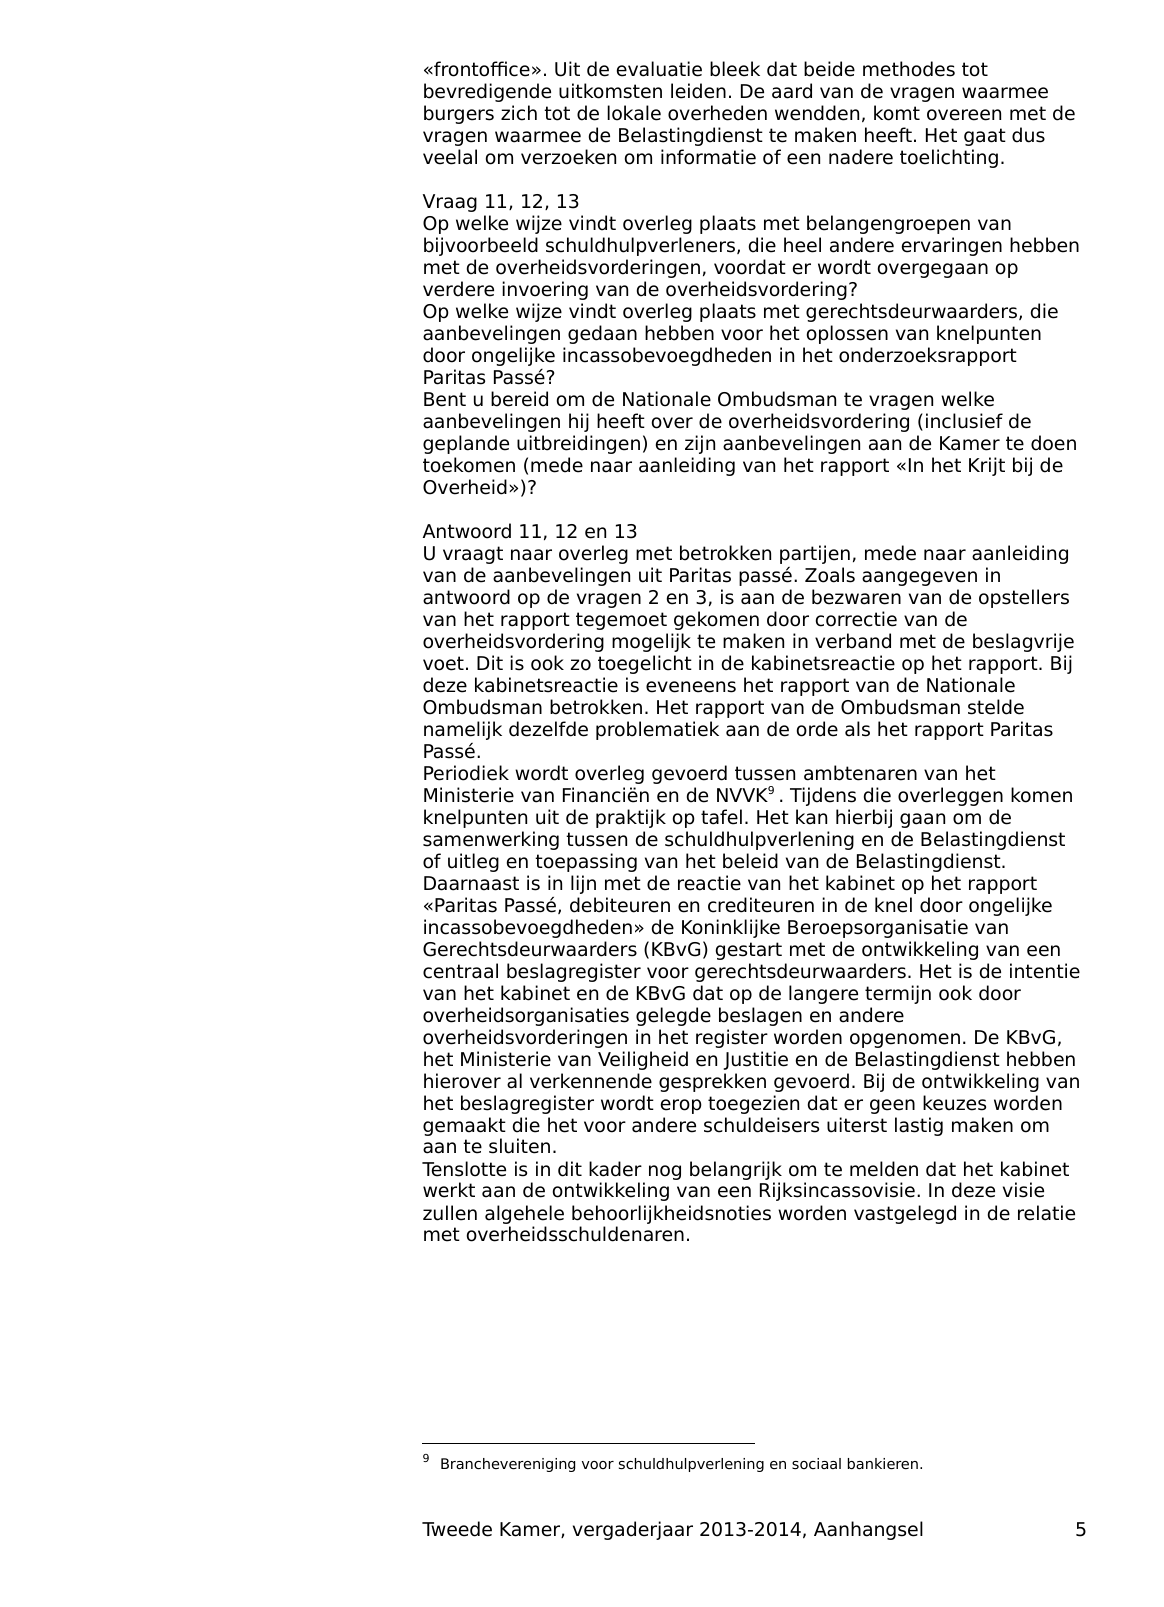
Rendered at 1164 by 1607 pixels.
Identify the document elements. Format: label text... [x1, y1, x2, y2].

text Bent u bereid om de Nationale Ombudsman te vragen welke aanbevelingen hij heeft over de overheidsvordering (inclusief de geplande uitbreidingen) en zijn aanbevelingen aan de Kamer te doen toekomen (mede naar aanleiding van het rapport «In het Krijt bij de Overheid»)? [422, 389, 1087, 499]
text U vraagt naar overleg met betrokken partijen, mede naar aanleiding van de aanbevelingen uit Paritas passé. Zoals aangegeven in antwoord op de vragen 2 en 3, is aan de bezwaren van de opstellers van het rapport tegemoet gekomen door correctie van de overheidsvordering mogelijk te maken in verband met de beslagvrije voet. Dit is ook zo toegelicht in de kabinetsreactie op het rapport. Bij deze kabinetsreactie is eveneens het rapport van de Nationale Ombudsman betrokken. Het rapport van de Ombudsman stelde namelijk dezelfde problematiek aan de orde als het rapport Paritas Passé. [422, 543, 1087, 763]
text Op welke wijze vindt overleg plaats met belangengroepen van bijvoorbeeld schuldhulpverleners, die heel andere ervaringen hebben met de overheidsvorderingen, voordat er wordt overgegaan op verdere invoering van de overheidsvordering? [422, 213, 1087, 301]
text «frontoffice». Uit de evaluatie bleek dat beide methodes tot bevredigende uitkomsten leiden. De aard van de vragen waarmee burgers zich tot de lokale overheden wendden, komt overeen met de vragen waarmee de Belastingdienst te maken heeft. Het gaat dus veelal om verzoeken om informatie of een nadere toelichting. [422, 59, 1087, 169]
text Op welke wijze vindt overleg plaats met gerechtsdeurwaarders, die aanbevelingen gedaan hebben voor het oplossen van knelpunten door ongelijke incassobevoegdheden in het onderzoeksrapport Paritas Passé? [422, 301, 1087, 389]
text Antwoord 11, 12 en 13 [422, 521, 1087, 543]
text Daarnaast is in lijn met de reactie van het kabinet op het rapport «Paritas Passé, debiteuren en crediteuren in de knel door ongelijke incassobevoegdheden» de Koninklijke Beroepsorganisatie van Gerechtsdeurwaarders (KBvG) gestart met de ontwikkeling van een centraal beslagregister voor gerechtsdeurwaarders. Het is de intentie van het kabinet en de KBvG dat op de langere termijn ook door overheidsorganisaties gelegde beslagen en andere overheidsvorderingen in het register worden opgenomen. De KBvG, het Ministerie van Veiligheid en Justitie en de Belastingdienst hebben hierover al verkennende gesprekken gevoerd. Bij de ontwikkeling van het beslagregister wordt erop toegezien dat er geen keuzes worden gemaakt die het voor andere schuldeisers uiterst lastig maken om aan te sluiten. [422, 873, 1087, 1158]
text Tenslotte is in dit kader nog belangrijk om te melden dat het kabinet werkt aan de ontwikkeling van een Rijksincassovisie. In deze visie zullen algehele behoorlijkheidsnoties worden vastgelegd in de relatie met overheidsschuldenaren. [422, 1158, 1087, 1246]
text Branchevereniging voor schuldhulpverlening en sociaal bankieren. [422, 1452, 1087, 1474]
text Vraag 11, 12, 13 [422, 191, 1087, 213]
text Periodiek wordt overleg gevoerd tussen ambtenaren van het Ministerie van Financiën en de NVVK. Tijdens die overleggen komen knelpunten uit de praktijk op tafel. Het kan hierbij gaan om de samenwerking tussen de schuldhulpverlening en de Belastingdienst of uitleg en toepassing van het beleid van de Belastingdienst. [422, 763, 1087, 873]
